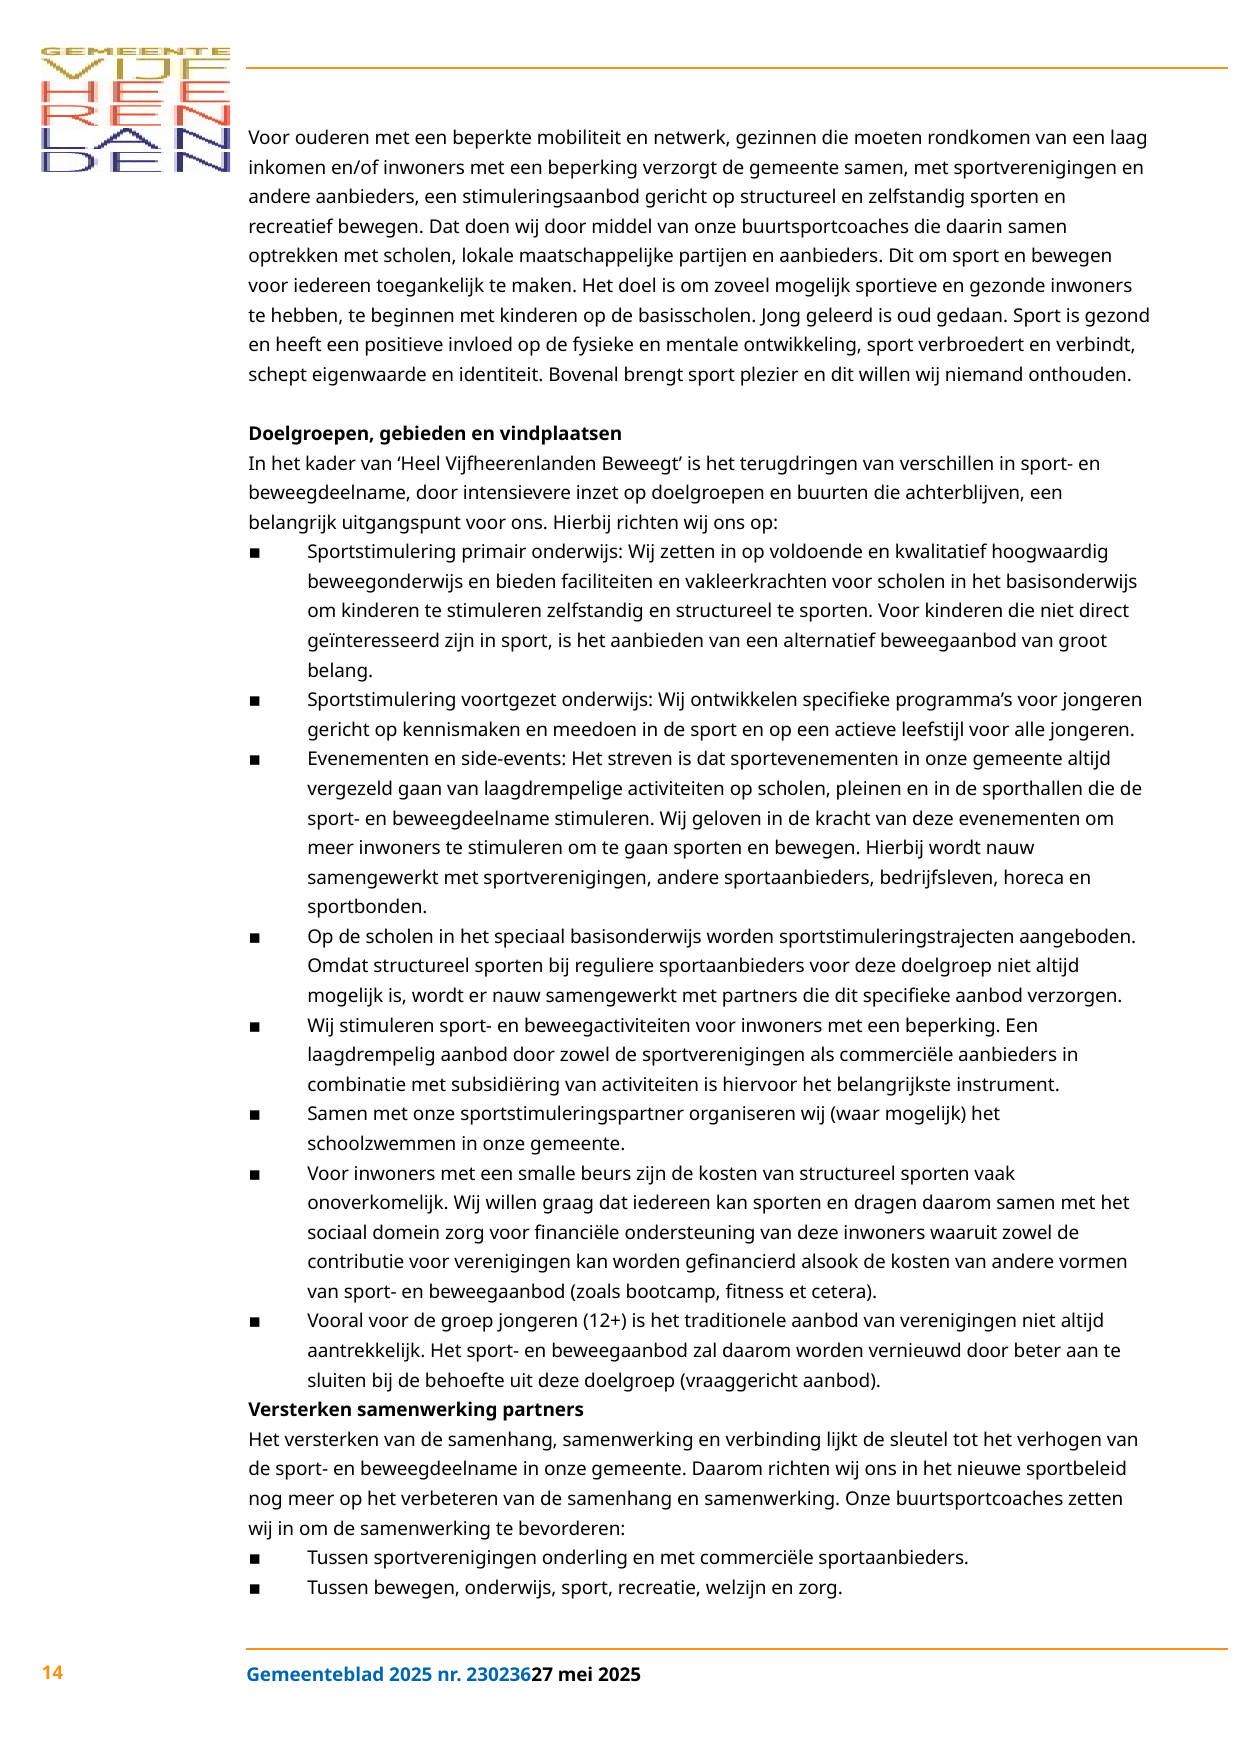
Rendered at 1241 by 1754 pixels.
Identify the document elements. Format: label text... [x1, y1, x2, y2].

list Voor inwoners met een smalle beurs zijn de kosten van structureel sporten vaak onoverkomelijk. Wij willen graag dat iedereen kan sporten en dragen daarom samen met het sociaal domein zorg voor financiële ondersteuning van deze inwoners waaruit zowel de contributie voor verenigingen kan worden gefinancierd alsook de kosten van andere vormen van sport- en beweegaanbod (zoals bootcamp, fitness et cetera). [248, 1160, 1152, 1304]
list Wij stimuleren sport- en beweegactiviteiten voor inwoners met een beperking. Een laagdrempelig aanbod door zowel de sportverenigingen als commerciële aanbieders in combinatie met subsidiëring van activiteiten is hiervoor het belangrijkste instrument. [248, 1012, 1152, 1097]
list Vooral voor de groep jongeren (12+) is het traditionele aanbod van verenigingen niet altijd aantrekkelijk. Het sport- en beweegaanbod zal daarom worden vernieuwd door beter aan te sluiten bij de behoefte uit deze doelgroep (vraaggericht aanbod). [248, 1308, 1152, 1393]
list Sportstimulering primair onderwijs: Wij zetten in op voldoende en kwalitatief hoogwaardig beweegonderwijs en bieden faciliteiten en vakleerkrachten voor scholen in het basisonderwijs om kinderen te stimuleren zelfstandig en structureel te sporten. Voor kinderen die niet direct geïnteresseerd zijn in sport, is het aanbieden van een alternatief beweegaanbod van groot belang. [248, 538, 1152, 683]
text Versterken samenwerking partners [248, 1396, 1152, 1422]
text Doelgroepen, gebieden en vindplaatsen [248, 420, 1152, 446]
list Sportstimulering voortgezet onderwijs: Wij ontwikkelen specifieke programma’s voor jongeren gericht op kennismaken en meedoen in de sport en op een actieve leefstijl voor alle jongeren. [248, 686, 1152, 742]
text Voor ouderen met een beperkte mobiliteit en netwerk, gezinnen die moeten rondkomen van een laag inkomen en/of inwoners met een beperking verzorgt de gemeente samen, met sportverenigingen en andere aanbieders, een stimuleringsaanbod gericht op structureel en zelfstandig sporten en recreatief bewegen. Dat doen wij door middel van onze buurtsportcoaches die daarin samen optrekken met scholen, lokale maatschappelijke partijen en aanbieders. Dit om sport en bewegen voor iedereen toegankelijk te maken. Het doel is om zoveel mogelijk sportieve en gezonde inwoners te hebben, te beginnen met kinderen op de basisscholen. Jong geleerd is oud gedaan. Sport is gezond en heeft een positieve invloed op de fysieke en mentale ontwikkeling, sport verbroedert en verbindt, schept eigenwaarde en identiteit. Bovenal brengt sport plezier en dit willen wij niemand onthouden. [248, 124, 1152, 387]
text In het kader van ‘Heel Vijfheerenlanden Beweegt’ is het terugdringen van verschillen in sport- en beweegdeelname, door intensievere inzet op doelgroepen en buurten die achterblijven, een belangrijk uitgangspunt voor ons. Hierbij richten wij ons op: [248, 450, 1152, 535]
text Het versterken van de samenhang, samenwerking en verbinding lijkt de sleutel tot het verhogen van de sport- en beweegdeelname in onze gemeente. Daarom richten wij ons in het nieuwe sportbeleid nog meer op het verbeteren van de samenhang en samenwerking. Onze buurtsportcoaches zetten wij in om de samenwerking te bevorderen: [248, 1426, 1152, 1541]
list Tussen bewegen, onderwijs, sport, recreatie, welzijn en zorg. [248, 1574, 1152, 1600]
list Samen met onze sportstimuleringspartner organiseren wij (waar mogelijk) het schoolzwemmen in onze gemeente. [248, 1101, 1152, 1156]
list Tussen sportverenigingen onderling en met commerciële sportaanbieders. [248, 1544, 1152, 1570]
picture [41, 47, 231, 172]
list Op de scholen in het speciaal basisonderwijs worden sportstimuleringstrajecten aangeboden. Omdat structureel sporten bij reguliere sportaanbieders voor deze doelgroep niet altijd mogelijk is, wordt er nauw samengewerkt met partners die dit specifieke aanbod verzorgen. [248, 923, 1152, 1008]
list Evenementen en side-events: Het streven is dat sportevenementen in onze gemeente altijd vergezeld gaan van laagdrempelige activiteiten op scholen, pleinen en in de sporthallen die de sport- en beweegdeelname stimuleren. Wij geloven in de kracht van deze evenementen om meer inwoners te stimuleren om te gaan sporten en bewegen. Hierbij wordt nauw samengewerkt met sportverenigingen, andere sportaanbieders, bedrijfsleven, horeca en sportbonden. [248, 746, 1152, 919]
